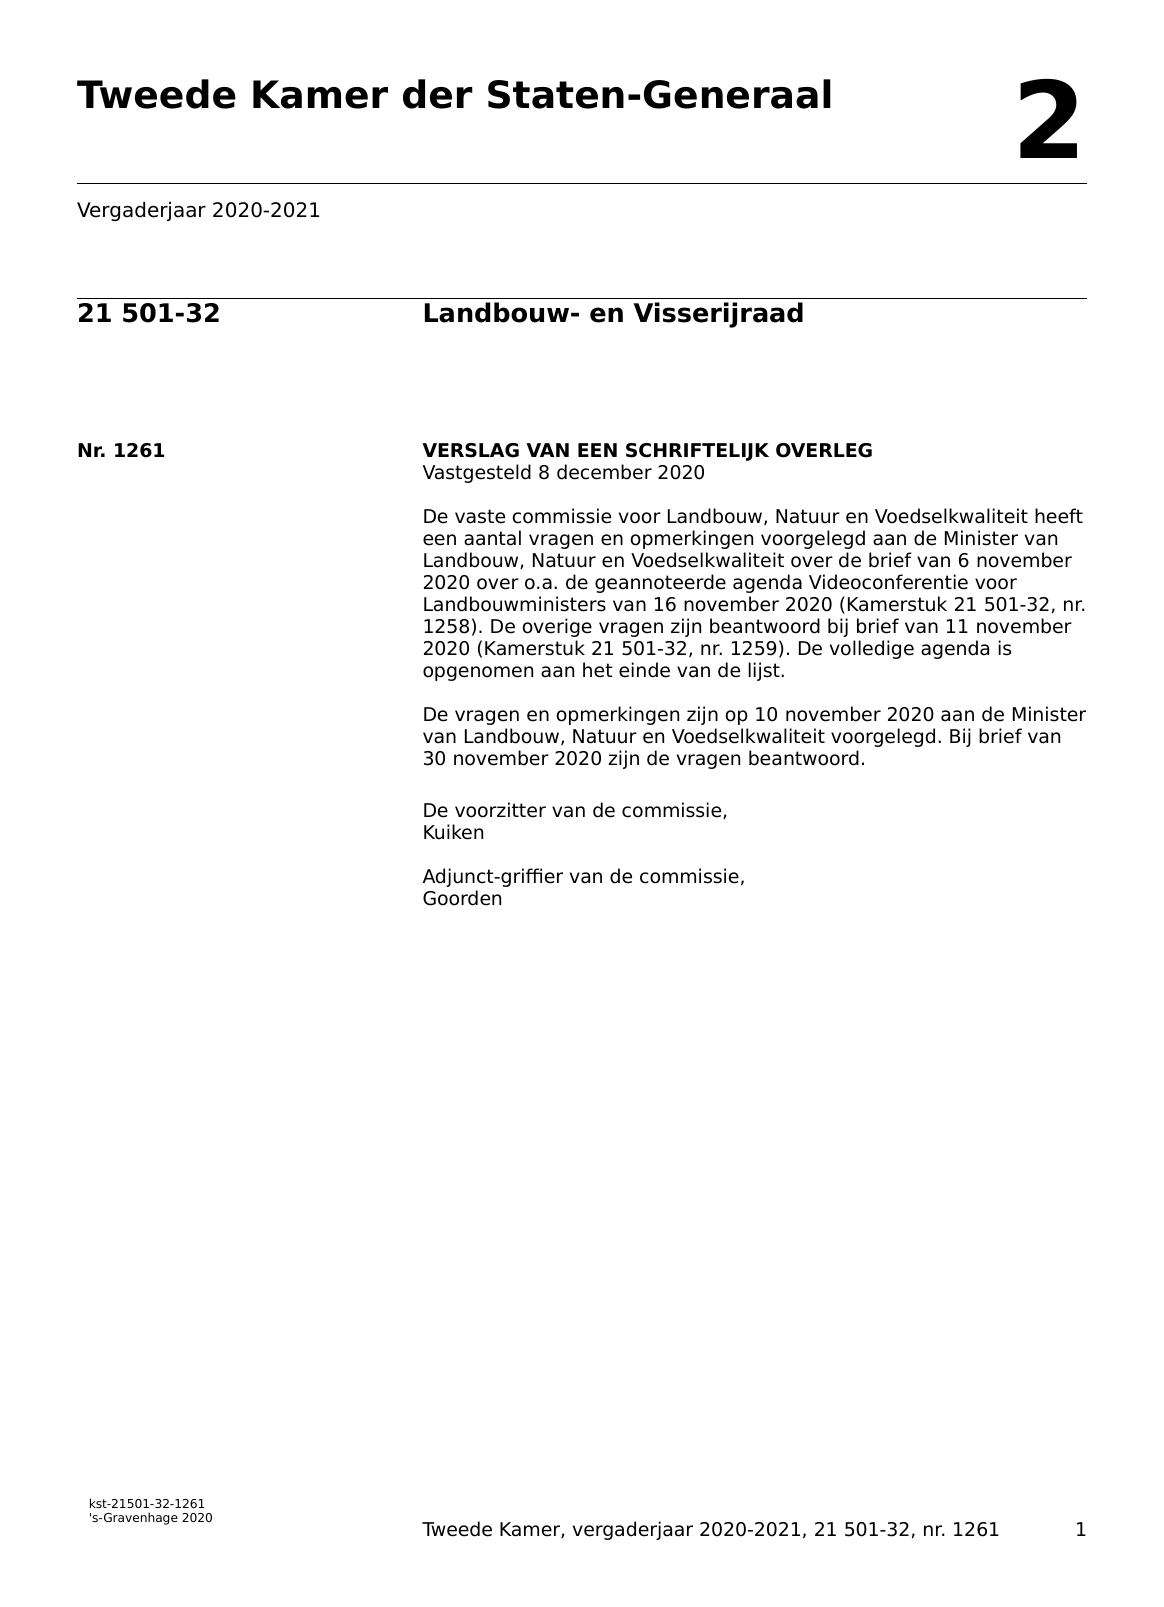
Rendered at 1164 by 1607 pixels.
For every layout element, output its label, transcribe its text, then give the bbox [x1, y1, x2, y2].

text 's-Gravenhage 2020 [88, 1511, 323, 1525]
text Vastgesteld 8 december 2020 [422, 462, 1087, 484]
subtitle 21 501-32 Landbouw- en Visserijraad [77, 299, 1087, 329]
text De vragen en opmerkingen zijn op 10 november 2020 aan de Minister van Landbouw, Natuur en Voedselkwaliteit voorgelegd. Bij brief van 30 november 2020 zijn de vragen beantwoord. [422, 704, 1087, 770]
table_header 2 [886, 59, 1087, 183]
text De vaste commissie voor Landbouw, Natuur en Voedselkwaliteit heeft een aantal vragen en opmerkingen voorgelegd aan de Minister van Landbouw, Natuur en Voedselkwaliteit over de brief van 6 november 2020 over o.a. de geannoteerde agenda Videoconferentie voor Landbouwministers van 16 november 2020 (Kamerstuk 21 501-32, nr. 1258). De overige vragen zijn beantwoord bij brief van 11 november 2020 (Kamerstuk 21 501-32, nr. 1259). De volledige agenda is opgenomen aan het einde van de lijst. [422, 506, 1087, 682]
text kst-21501-32-1261 [88, 1497, 323, 1511]
subtitle Nr. 1261 VERSLAG VAN EEN SCHRIFTELIJK OVERLEG [77, 440, 1087, 462]
text Adjunct-griffier van de commissie, Goorden [422, 866, 1087, 910]
table_cell Vergaderjaar 2020-2021 [77, 184, 1087, 298]
text De voorzitter van de commissie, Kuiken [422, 800, 1087, 844]
table_header Tweede Kamer der Staten-Generaal [77, 59, 886, 183]
